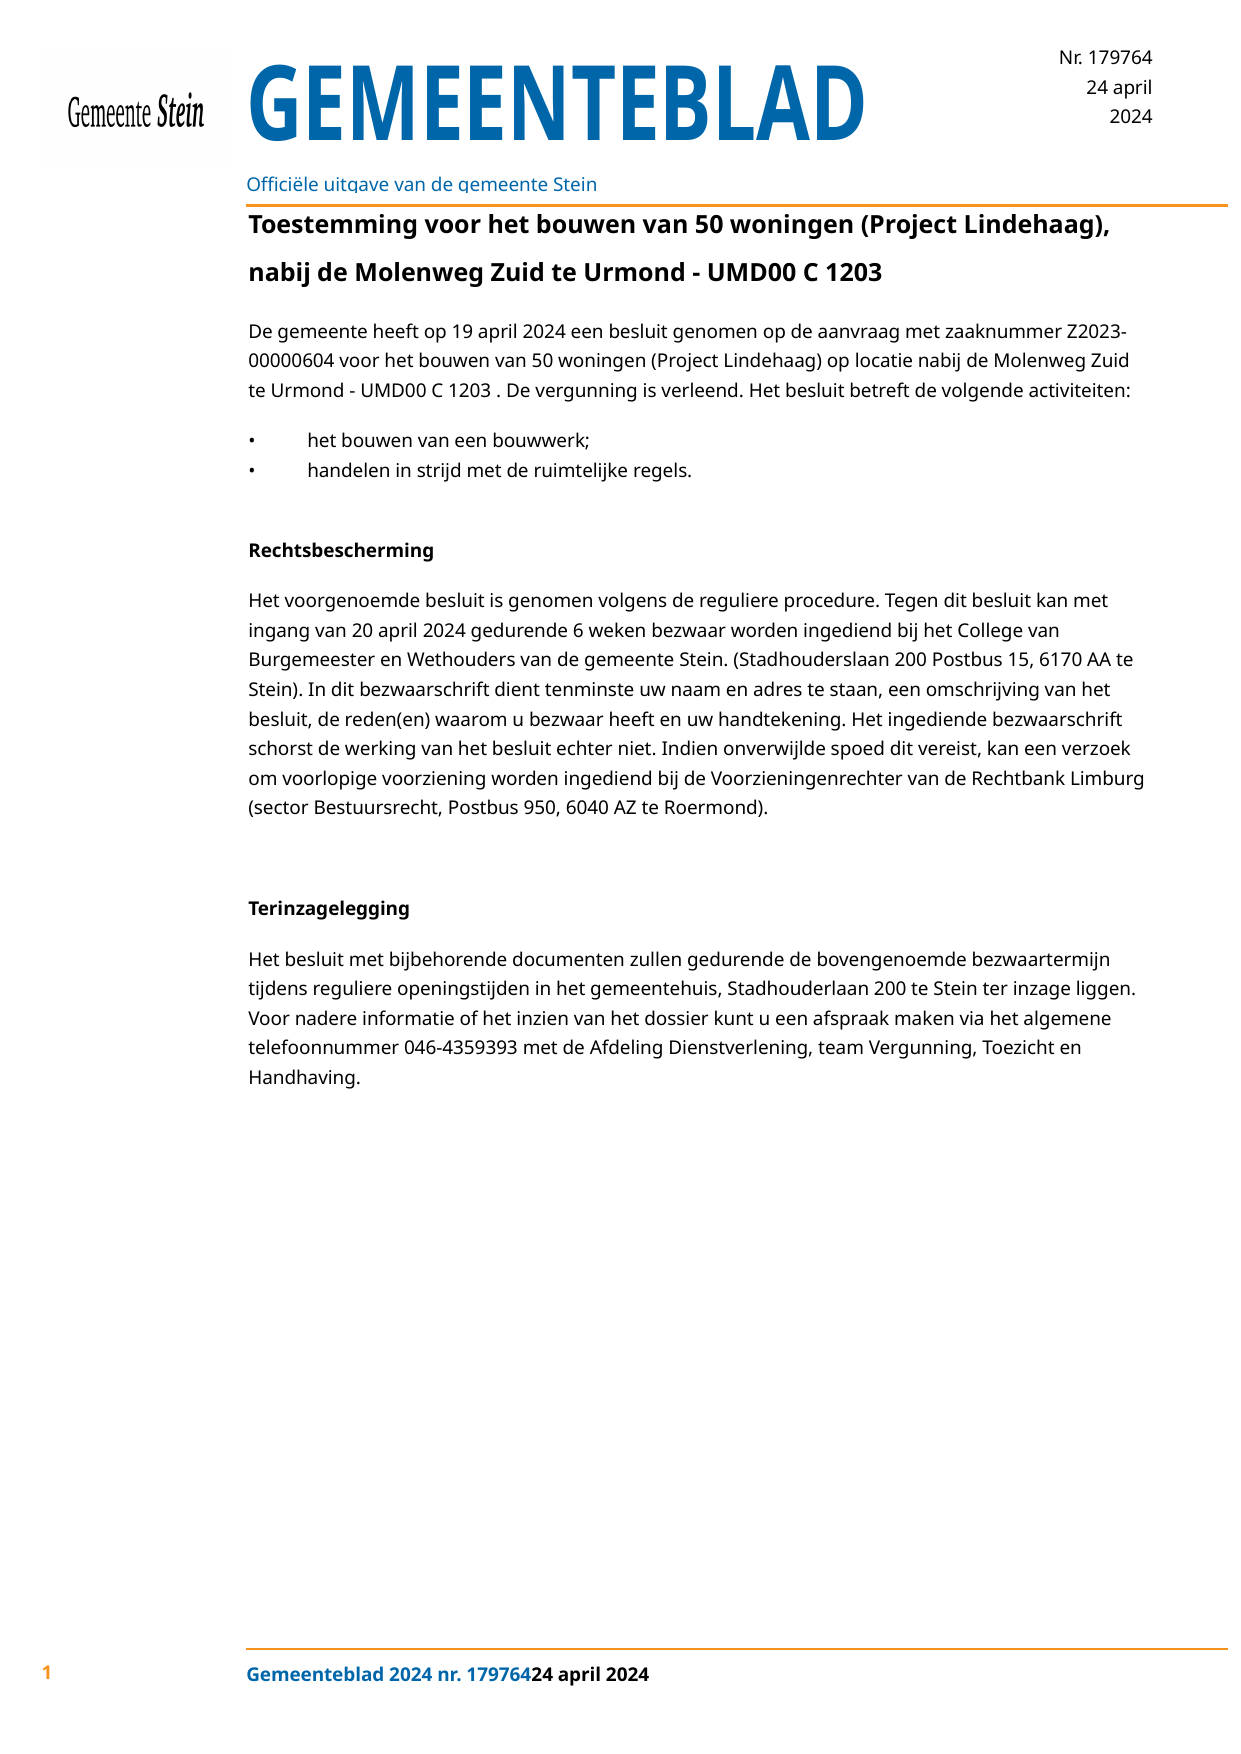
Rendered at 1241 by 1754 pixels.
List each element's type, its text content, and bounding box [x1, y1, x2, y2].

picture [41, 47, 231, 172]
list het bouwen van een bouwwerk; [248, 427, 1152, 453]
text Rechtsbescherming [248, 537, 1152, 563]
text De gemeente heeft op 19 april 2024 een besluit genomen op de aanvraag met zaaknummer Z2023-00000604 voor het bouwen van 50 woningen (Project Lindehaag) op locatie nabij de Molenweg Zuid te Urmond - UMD00 C 1203 . De vergunning is verleend. Het besluit betreft de volgende activiteiten: [248, 318, 1152, 403]
text Toestemming voor het bouwen van 50 woningen (Project Lindehaag), nabij de Molenweg Zuid te Urmond - UMD00 C 1203 [248, 207, 1152, 288]
list handelen in strijd met de ruimtelijke regels. [248, 457, 1152, 483]
text Het besluit met bijbehorende documenten zullen gedurende de bovengenoemde bezwaartermijn tijdens reguliere openingstijden in het gemeentehuis, Stadhouderlaan 200 te Stein ter inzage liggen. Voor nadere informatie of het inzien van het dossier kunt u een afspraak maken via het algemene telefoonnummer 046-4359393 met de Afdeling Dienstverlening, team Vergunning, Toezicht en Handhaving. [248, 946, 1152, 1090]
text Terinzagelegging [248, 895, 1152, 921]
text Het voorgenoemde besluit is genomen volgens de reguliere procedure. Tegen dit besluit kan met ingang van 20 april 2024 gedurende 6 weken bezwaar worden ingediend bij het College van Burgemeester en Wethouders van de gemeente Stein. (Stadhouderslaan 200 Postbus 15, 6170 AA te Stein). In dit bezwaarschrift dient tenminste uw naam en adres te staan, een omschrijving van het besluit, de reden(en) waarom u bezwaar heeft en uw handtekening. Het ingediende bezwaarschrift schorst de werking van het besluit echter niet. Indien onverwijlde spoed dit vereist, kan een verzoek om voorlopige voorziening worden ingediend bij de Voorzieningenrechter van de Rechtbank Limburg (sector Bestuursrecht, Postbus 950, 6040 AZ te Roermond). [248, 587, 1152, 820]
